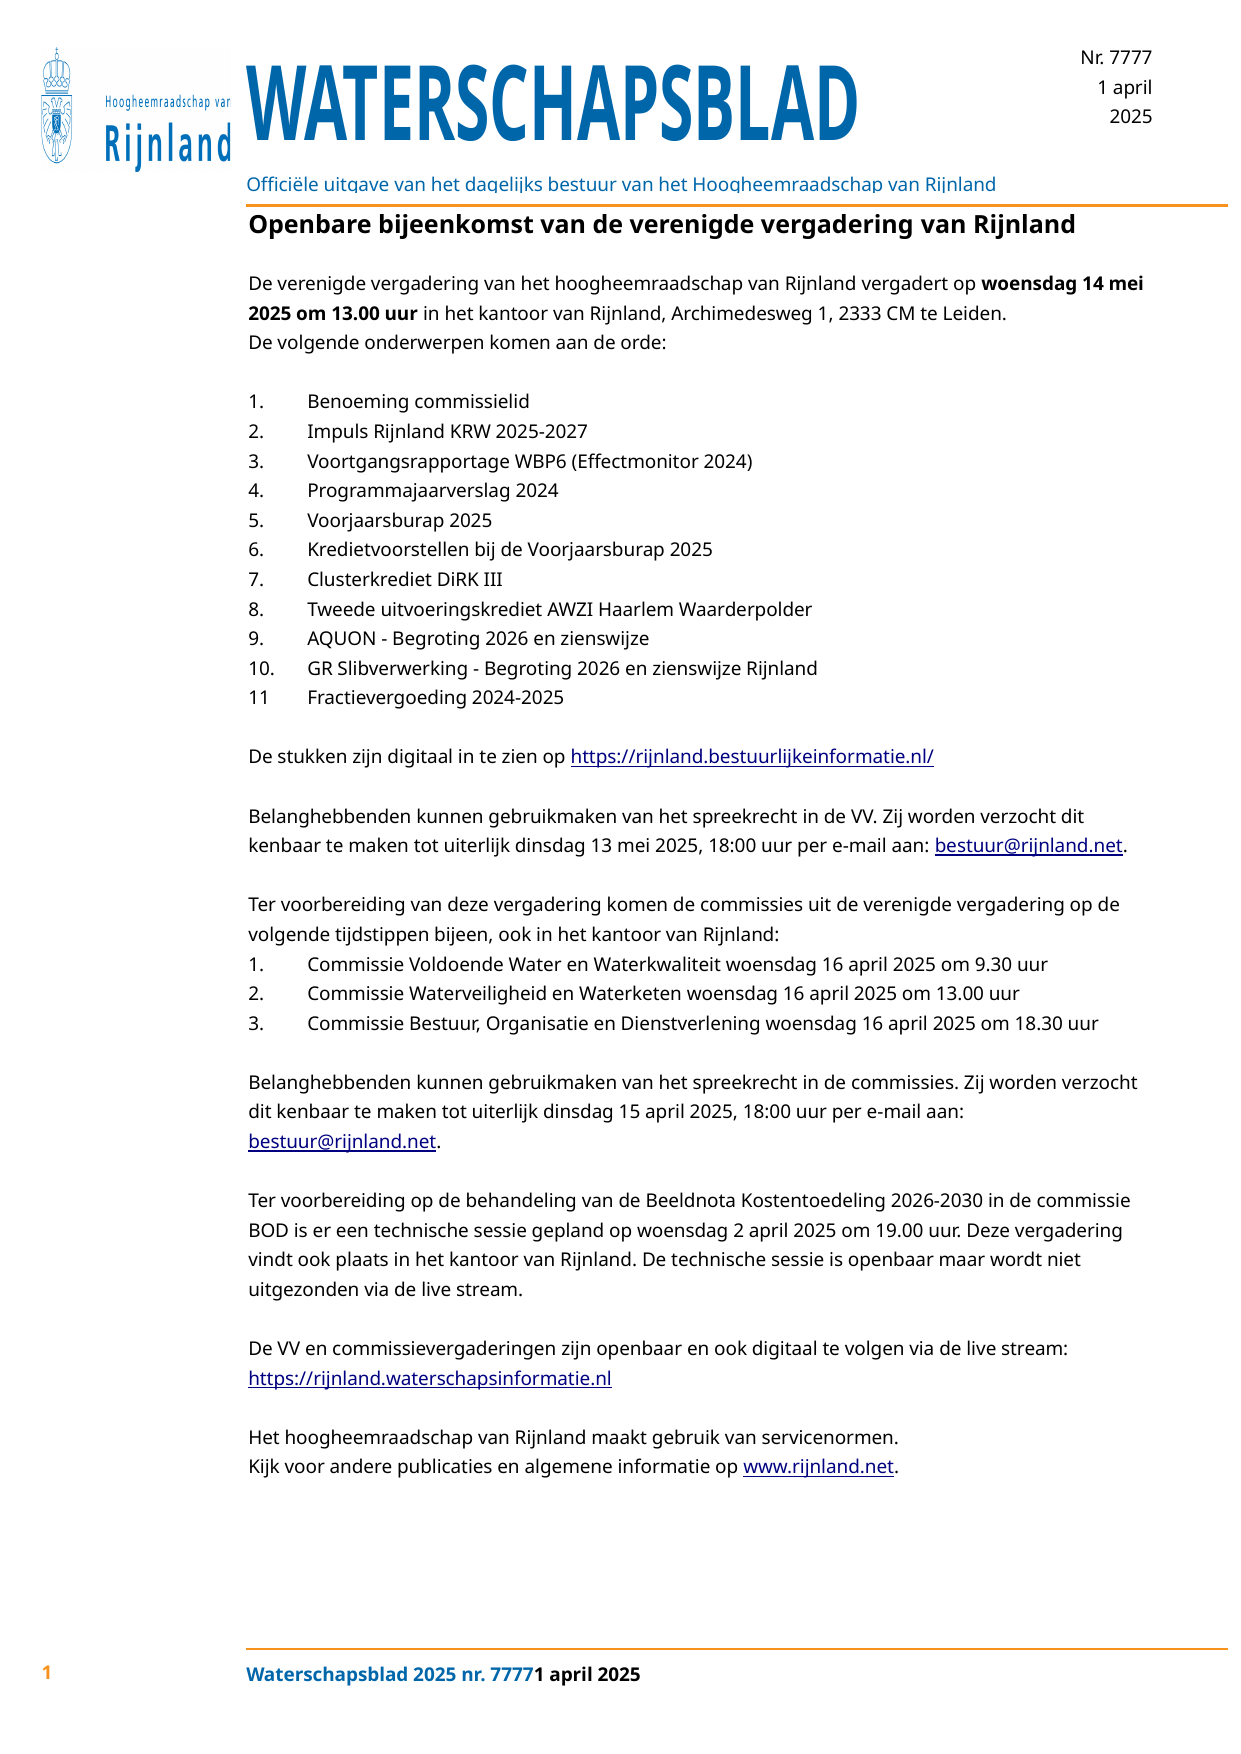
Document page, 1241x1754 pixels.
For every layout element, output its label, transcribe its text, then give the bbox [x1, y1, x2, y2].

text Ter voorbereiding op de behandeling van de Beeldnota Kostentoedeling 2026-2030 in de commissie BOD is er een technische sessie gepland op woensdag 2 april 2025 om 19.00 uur. Deze vergadering vindt ook plaats in het kantoor van Rijnland. De technische sessie is openbaar maar wordt niet uitgezonden via de live stream. [248, 1187, 1152, 1302]
list Commissie Bestuur, Organisatie en Dienstverlening woensdag 16 april 2025 om 18.30 uur [248, 1010, 1152, 1036]
list Commissie Waterveiligheid en Waterketen woensdag 16 april 2025 om 13.00 uur [248, 980, 1152, 1006]
text De stukken zijn digitaal in te zien op https://rijnland.bestuurlijkeinformatie.nl/ [248, 744, 1152, 769]
list Clusterkrediet DiRK III [248, 566, 1152, 592]
list Impuls Rijnland KRW 2025-2027 [248, 418, 1152, 444]
text De VV en commissievergaderingen zijn openbaar en ook digitaal te volgen via de live stream: https://rijnland.waterschapsinformatie.nl [248, 1335, 1152, 1391]
text Belanghebbenden kunnen gebruikmaken van het spreekrecht in de commissies. Zij worden verzocht dit kenbaar te maken tot uiterlijk dinsdag 15 april 2025, 18:00 uur per e-mail aan: bestuur@rijnland.net. [248, 1069, 1152, 1154]
text Belanghebbenden kunnen gebruikmaken van het spreekrecht in de VV. Zij worden verzocht dit kenbaar te maken tot uiterlijk dinsdag 13 mei 2025, 18:00 uur per e-mail aan: bestuur@rijnland.net. [248, 803, 1152, 858]
list Fractievergoeding 2024-2025 [248, 684, 1152, 710]
text De verenigde vergadering van het hoogheemraadschap van Rijnland vergadert op woensdag 14 mei 2025 om 13.00 uur in het kantoor van Rijnland, Archimedesweg 1, 2333 CM te Leiden. [248, 270, 1152, 326]
text De volgende onderwerpen komen aan de orde: [248, 329, 1152, 355]
list Benoeming commissielid [248, 389, 1152, 414]
list Voorjaarsburap 2025 [248, 507, 1152, 533]
list Voortgangsrapportage WBP6 (Effectmonitor 2024) [248, 448, 1152, 473]
list Kredietvoorstellen bij de Voorjaarsburap 2025 [248, 537, 1152, 562]
list Programmajaarverslag 2024 [248, 477, 1152, 503]
list GR Slibverwerking - Begroting 2026 en zienswijze Rijnland [248, 655, 1152, 681]
list Tweede uitvoeringskrediet AWZI Haarlem Waarderpolder [248, 596, 1152, 621]
text Openbare bijeenkomst van de verenigde vergadering van Rijnland [248, 207, 1152, 241]
list AQUON - Begroting 2026 en zienswijze [248, 625, 1152, 651]
text Het hoogheemraadschap van Rijnland maakt gebruik van servicenormen. [248, 1424, 1152, 1450]
picture [41, 47, 231, 172]
text Kijk voor andere publicaties en algemene informatie op www.rijnland.net. [248, 1454, 1152, 1479]
list Commissie Voldoende Water en Waterkwaliteit woensdag 16 april 2025 om 9.30 uur [248, 951, 1152, 976]
text Ter voorbereiding van deze vergadering komen de commissies uit de verenigde vergadering op de volgende tijdstippen bijeen, ook in het kantoor van Rijnland: [248, 892, 1152, 947]
